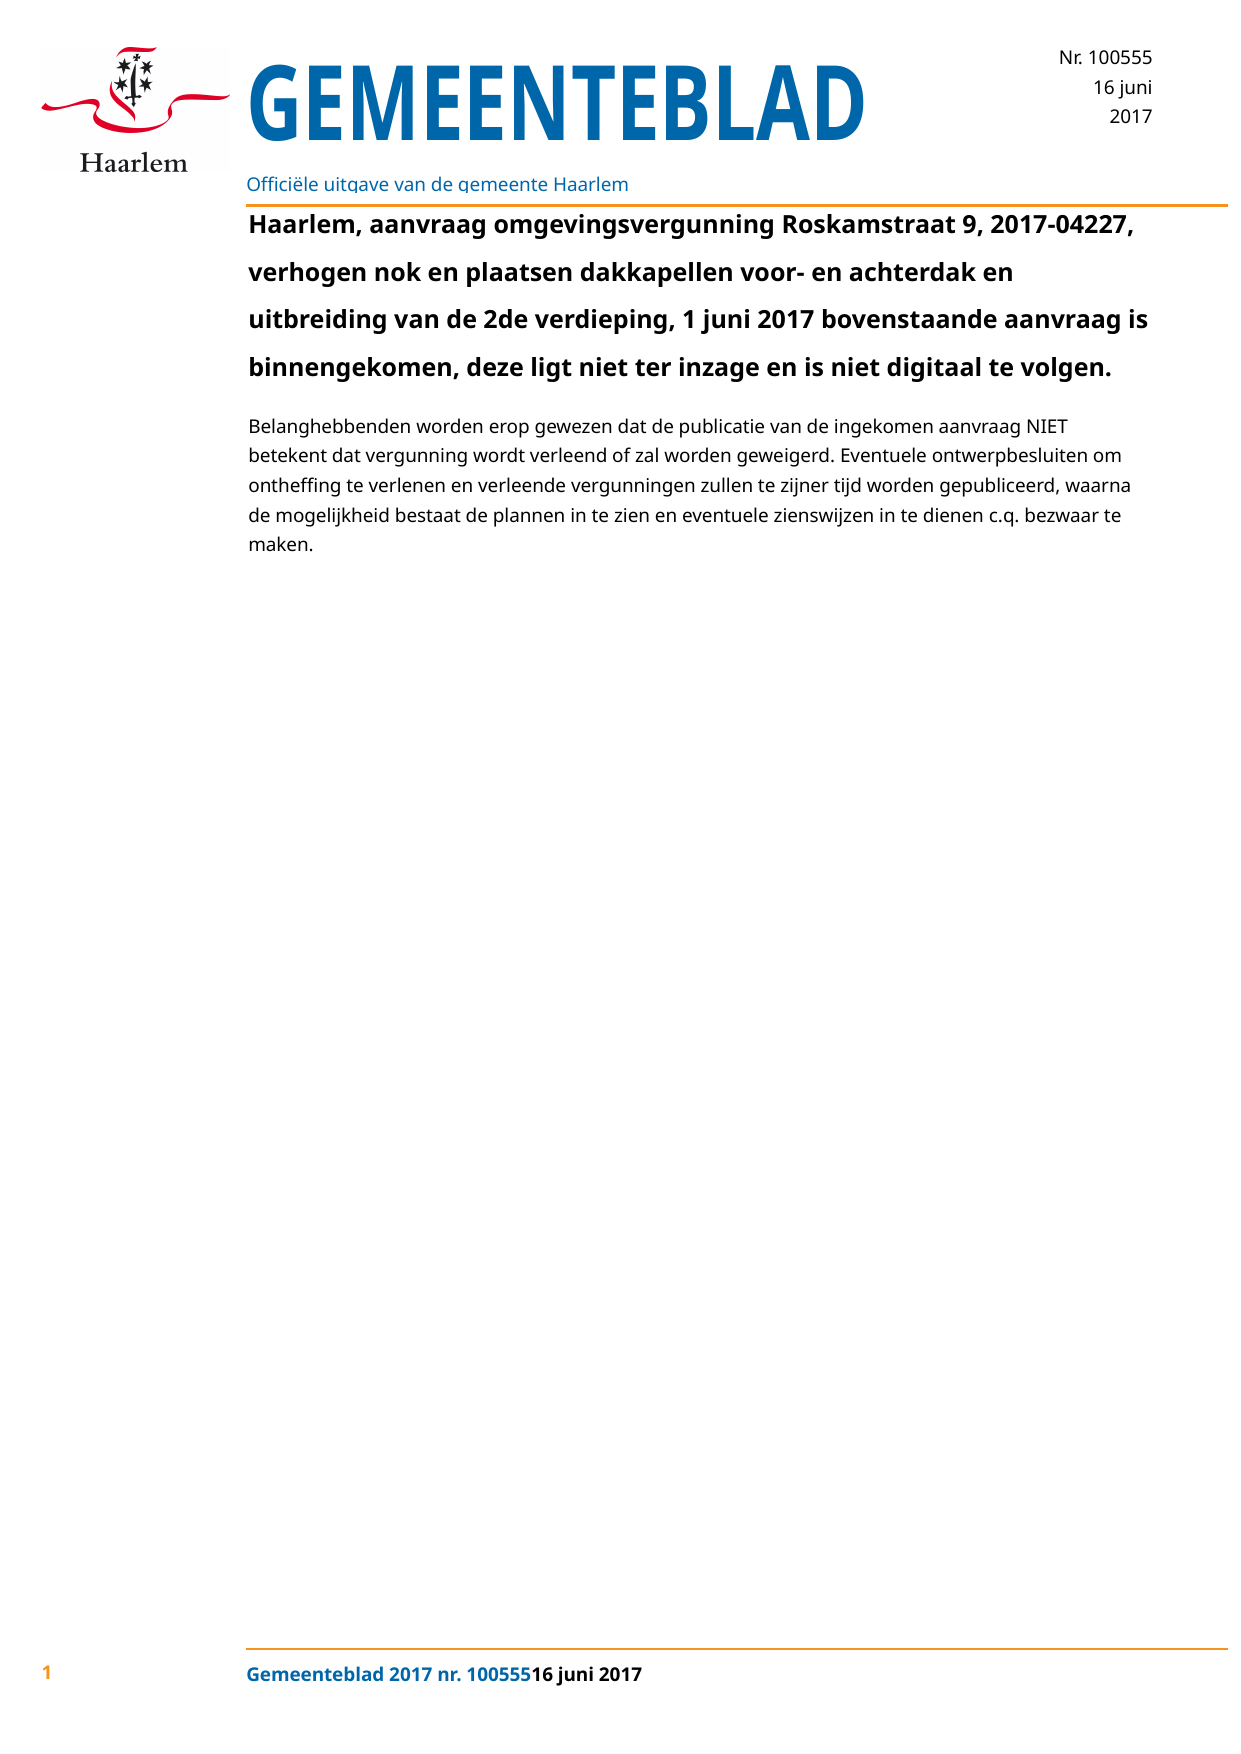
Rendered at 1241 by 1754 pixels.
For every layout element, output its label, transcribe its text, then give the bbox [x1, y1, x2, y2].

picture [41, 47, 231, 172]
text Belanghebbenden worden erop gewezen dat de publicatie van de ingekomen aanvraag NIET betekent dat vergunning wordt verleend of zal worden geweigerd. Eventuele ontwerpbesluiten om ontheffing te verlenen en verleende vergunningen zullen te zijner tijd worden gepubliceerd, waarna de mogelijkheid bestaat de plannen in te zien en eventuele zienswijzen in te dienen c.q. bezwaar te maken. [248, 413, 1152, 557]
text Haarlem, aanvraag omgevingsvergunning Roskamstraat 9, 2017-04227, verhogen nok en plaatsen dakkapellen voor- en achterdak en uitbreiding van de 2de verdieping, 1 juni 2017 bovenstaande aanvraag is binnengekomen, deze ligt niet ter inzage en is niet digitaal te volgen. [248, 207, 1152, 384]
